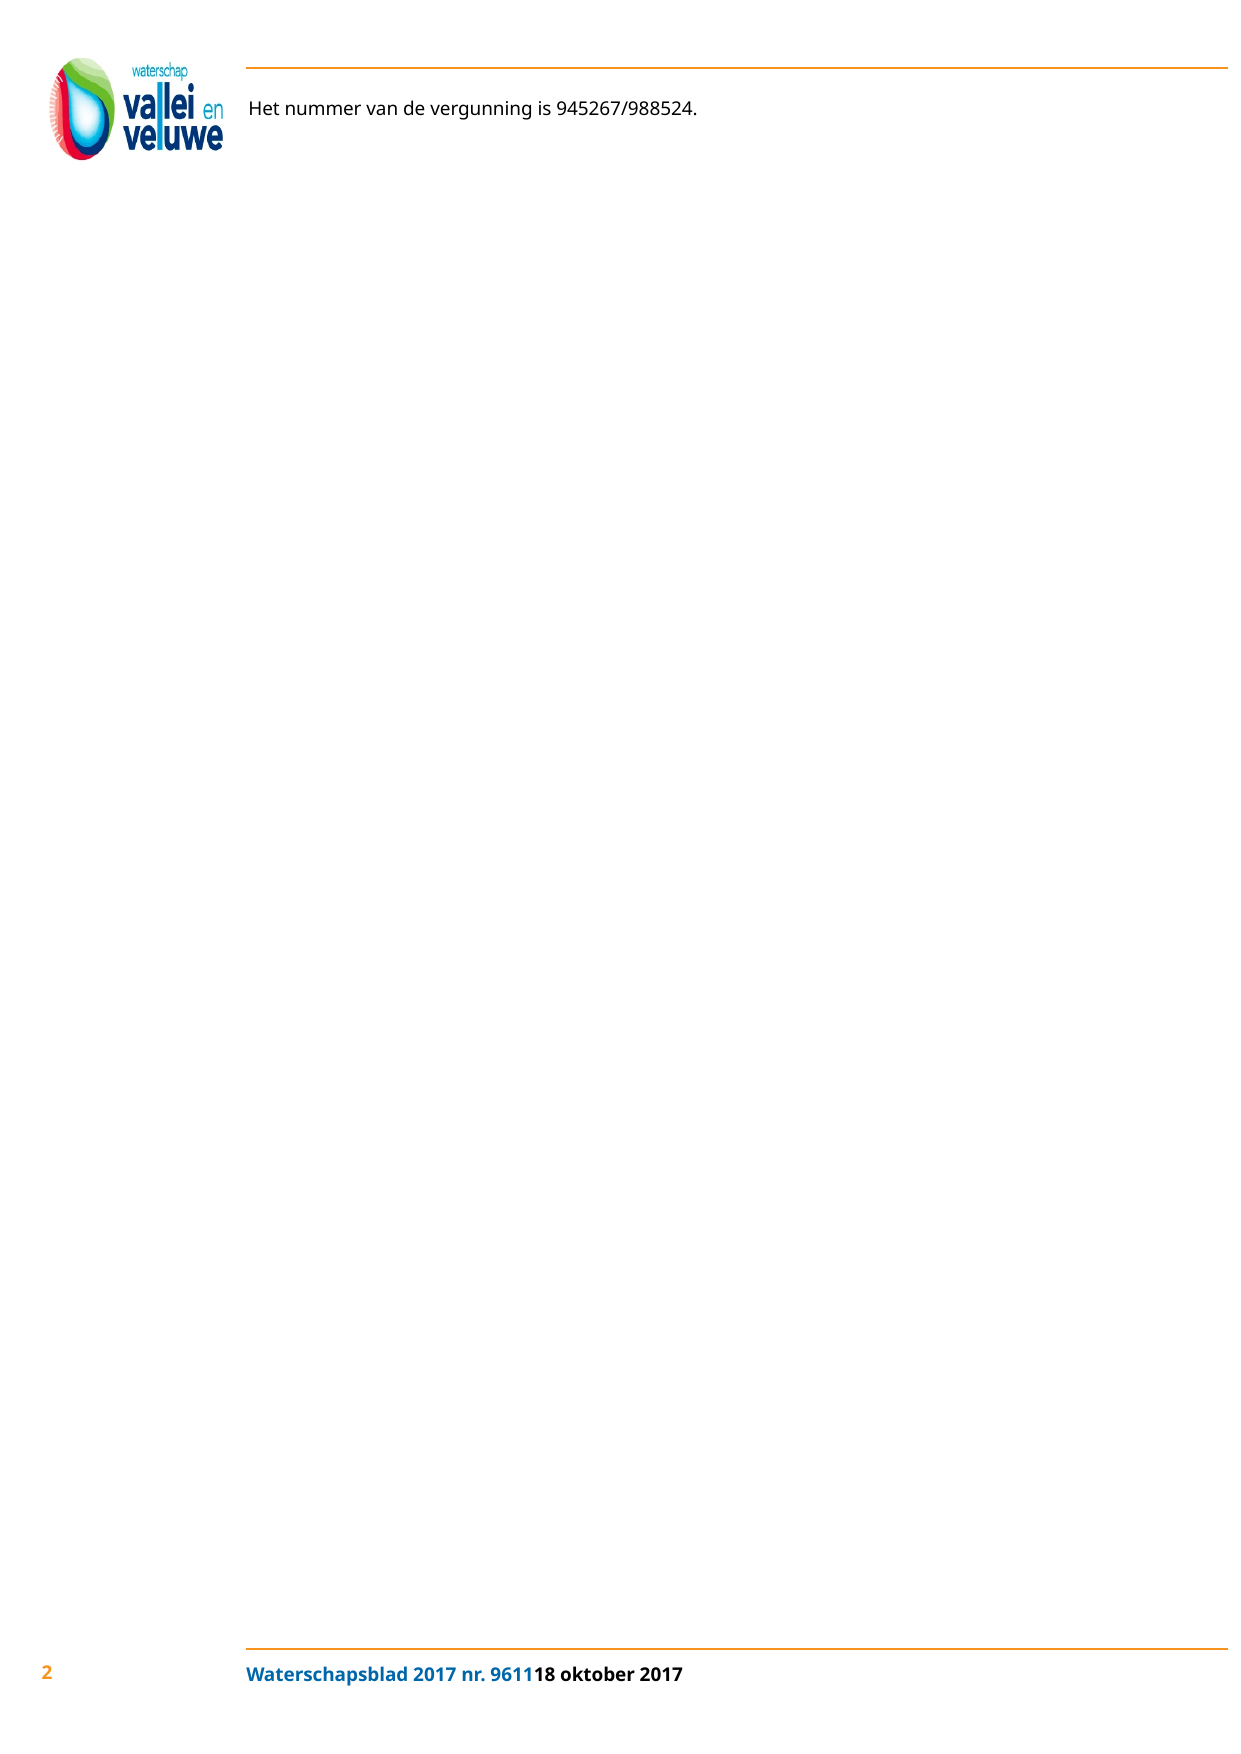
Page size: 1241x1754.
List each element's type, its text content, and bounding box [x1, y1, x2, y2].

text Het nummer van de vergunning is 945267/988524. [248, 95, 1152, 121]
picture [41, 47, 231, 172]
